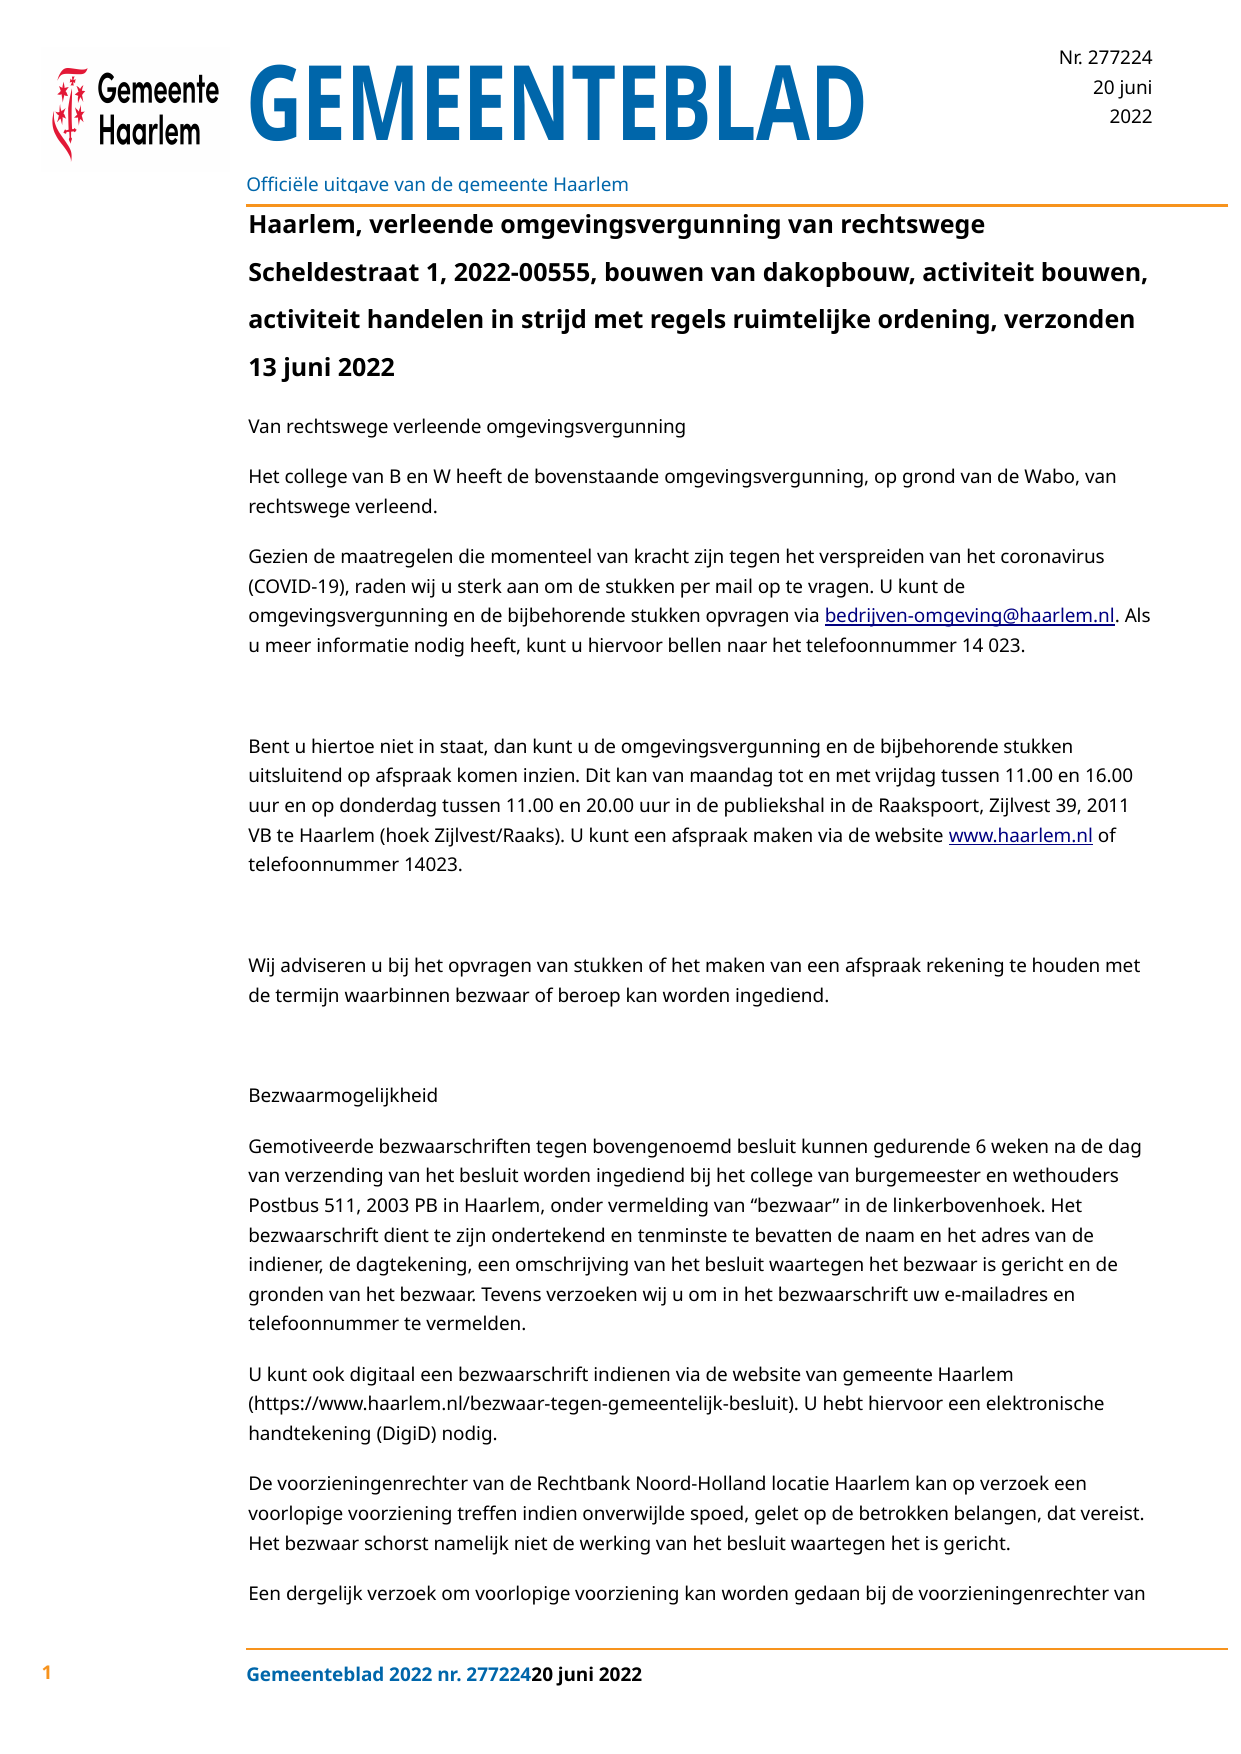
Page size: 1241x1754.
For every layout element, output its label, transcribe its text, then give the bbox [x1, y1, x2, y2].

text U kunt ook digitaal een bezwaarschrift indienen via de website van gemeente Haarlem (https://www.haarlem.nl/bezwaar-tegen-gemeentelijk-besluit). U hebt hiervoor een elektronische handtekening (DigiD) nodig. [248, 1361, 1152, 1446]
picture [41, 47, 231, 172]
text Het college van B en W heeft de bovenstaande omgevingsvergunning, op grond van de Wabo, van rechtswege verleend. [248, 463, 1152, 519]
text Wij adviseren u bij het opvragen van stukken of het maken van een afspraak rekening te houden met de termijn waarbinnen bezwaar of beroep kan worden ingediend. [248, 952, 1152, 1008]
text Haarlem, verleende omgevingsvergunning van rechtswege Scheldestraat 1, 2022-00555, bouwen van dakopbouw, activiteit bouwen, activiteit handelen in strijd met regels ruimtelijke ordening, verzonden 13 juni 2022 [248, 207, 1152, 384]
text Een dergelijk verzoek om voorlopige voorziening kan worden gedaan bij de voorzieningenrechter van [248, 1580, 1152, 1606]
text Gezien de maatregelen die momenteel van kracht zijn tegen het verspreiden van het coronavirus (COVID-19), raden wij u sterk aan om de stukken per mail op te vragen. U kunt de omgevingsvergunning en de bijbehorende stukken opvragen via bedrijven-omgeving@haarlem.nl. Als u meer informatie nodig heeft, kunt u hiervoor bellen naar het telefoonnummer 14 023. [248, 543, 1152, 658]
text Gemotiveerde bezwaarschriften tegen bovengenoemd besluit kunnen gedurende 6 weken na de dag van verzending van het besluit worden ingediend bij het college van burgemeester en wethouders Postbus 511, 2003 PB in Haarlem, onder vermelding van “bezwaar” in de linkerbovenhoek. Het bezwaarschrift dient te zijn ondertekend en tenminste te bevatten de naam en het adres van de indiener, de dagtekening, een omschrijving van het besluit waartegen het bezwaar is gericht en de gronden van het bezwaar. Tevens verzoeken wij u om in het bezwaarschrift uw e-mailadres en telefoonnummer te vermelden. [248, 1133, 1152, 1336]
text Van rechtswege verleende omgevingsvergunning [248, 413, 1152, 439]
text Bezwaarmogelijkheid [248, 1083, 1152, 1108]
text Bent u hiertoe niet in staat, dan kunt u de omgevingsvergunning en de bijbehorende stukken uitsluitend op afspraak komen inzien. Dit kan van maandag tot en met vrijdag tussen 11.00 en 16.00 uur en op donderdag tussen 11.00 en 20.00 uur in de publiekshal in de Raakspoort, Zijlvest 39, 2011 VB te Haarlem (hoek Zijlvest/Raaks). U kunt een afspraak maken via de website www.haarlem.nl of telefoonnummer 14023. [248, 733, 1152, 877]
text De voorzieningenrechter van de Rechtbank Noord-Holland locatie Haarlem kan op verzoek een voorlopige voorziening treffen indien onverwijlde spoed, gelet op de betrokken belangen, dat vereist. Het bezwaar schorst namelijk niet de werking van het besluit waartegen het is gericht. [248, 1471, 1152, 1556]
